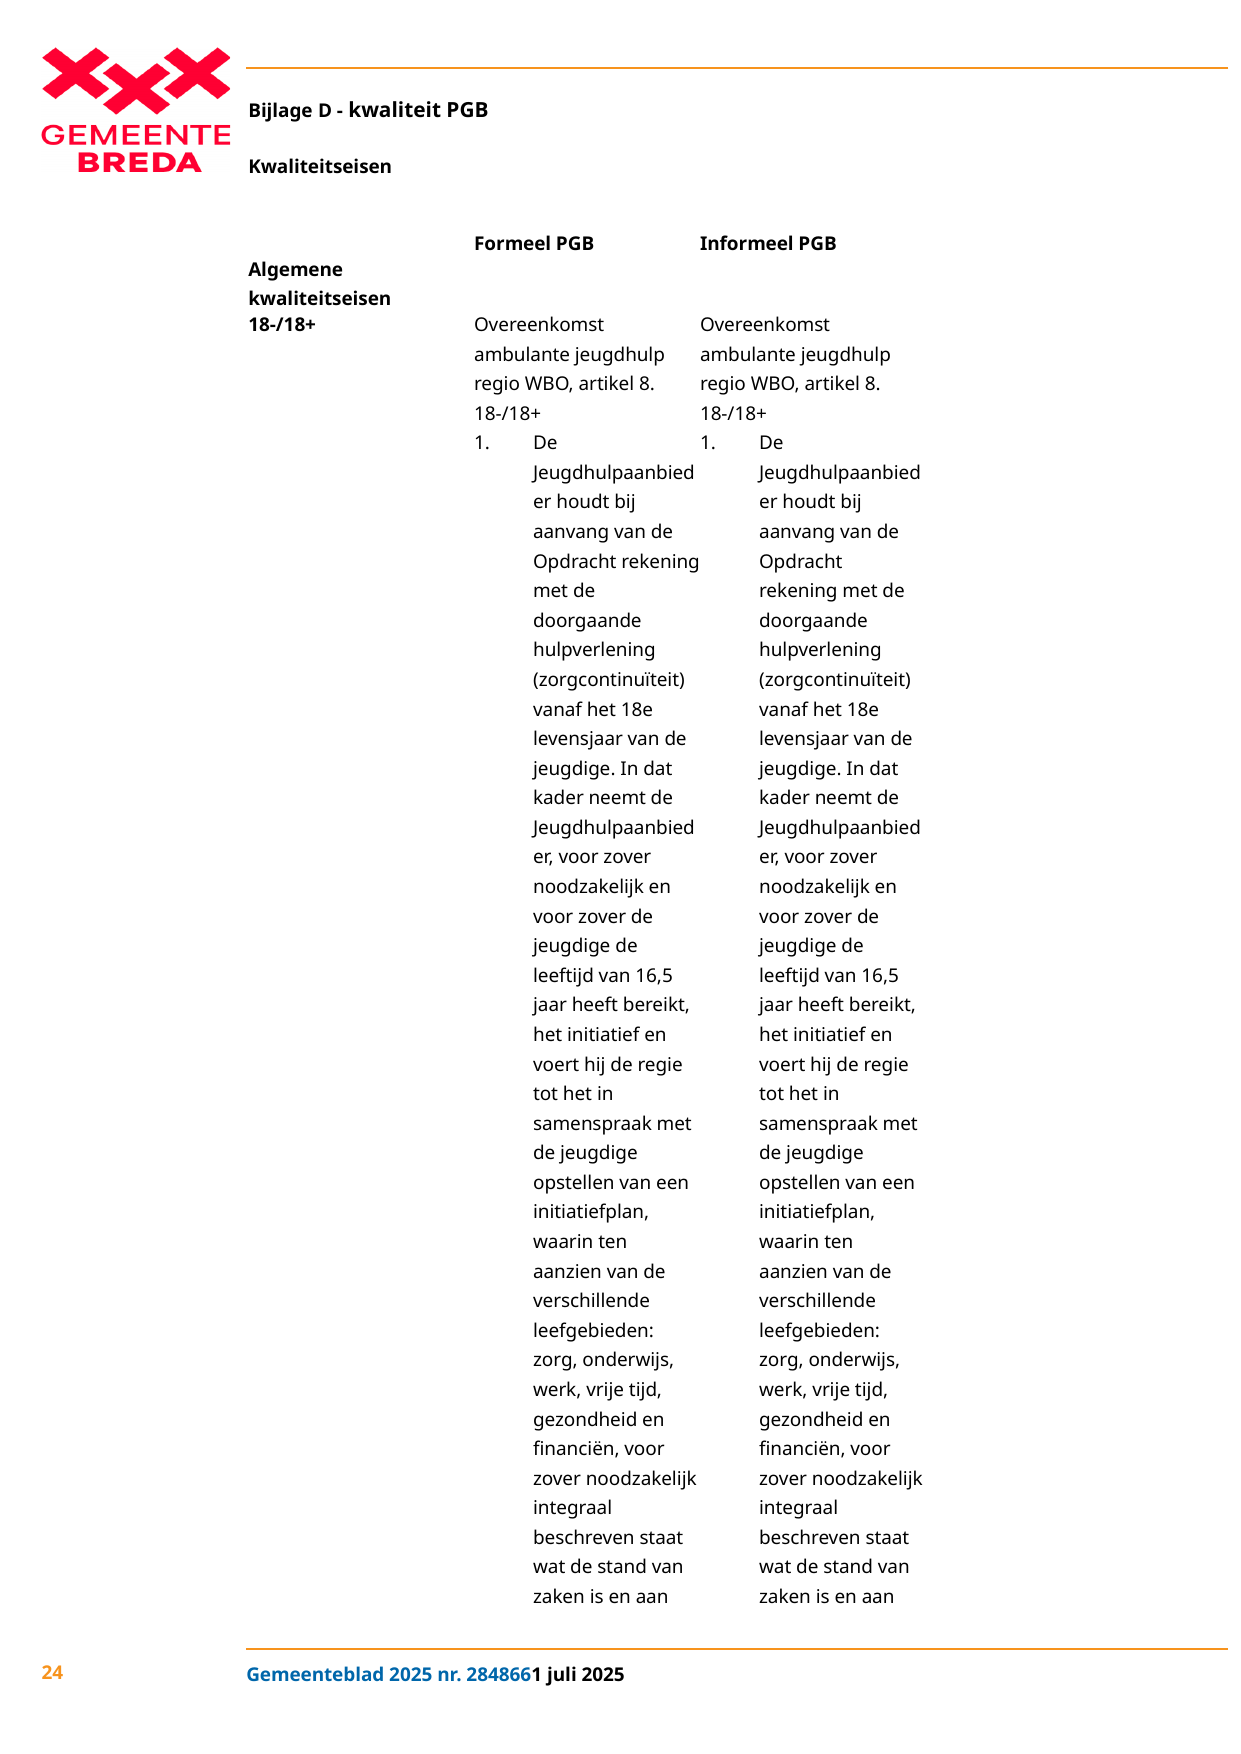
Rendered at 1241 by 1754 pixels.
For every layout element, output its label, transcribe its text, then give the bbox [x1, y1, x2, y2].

table_cell Overeenkomst ambulante jeugdhulp regio WBO, artikel 8. 18-/18+ De Jeugdhulpaanbieder houdt bij aanvang van de Opdracht rekening met de doorgaande hulpverlening (zorgcontinuïteit) vanaf het 18e levensjaar van de jeugdige. In dat kader neemt de Jeugdhulpaanbieder, voor zover noodzakelijk en voor zover de jeugdige de leeftijd van 16,5 jaar heeft bereikt, het initiatief en voert hij de regie tot het in samenspraak met de jeugdige opstellen van een initiatiefplan, waarin ten aanzien van de verschillende leefgebieden: zorg, onderwijs, werk, vrije tijd, gezondheid en financiën, voor zover noodzakelijk integraal beschreven staat wat de stand van zaken is en aan [700, 311, 926, 1609]
table_header Kwaliteitseisen [248, 153, 926, 230]
picture [41, 47, 231, 172]
table_cell Overeenkomst ambulante jeugdhulp regio WBO, artikel 8. 18-/18+ De Jeugdhulpaanbieder houdt bij aanvang van de Opdracht rekening met de doorgaande hulpverlening (zorgcontinuïteit) vanaf het 18e levensjaar van de jeugdige. In dat kader neemt de Jeugdhulpaanbieder, voor zover noodzakelijk en voor zover de jeugdige de leeftijd van 16,5 jaar heeft bereikt, het initiatief en voert hij de regie tot het in samenspraak met de jeugdige opstellen van een initiatiefplan, waarin ten aanzien van de verschillende leefgebieden: zorg, onderwijs, werk, vrije tijd, gezondheid en financiën, voor zover noodzakelijk integraal beschreven staat wat de stand van zaken is en aan [474, 311, 700, 1609]
table_cell Formeel PGB [474, 230, 700, 256]
table_cell Informeel PGB [700, 230, 926, 256]
table_cell [474, 256, 700, 311]
table_cell 18-/18+ [248, 311, 474, 1609]
table_cell [926, 205, 1152, 230]
table_cell Algemene kwaliteitseisen [248, 256, 474, 311]
table_cell [700, 256, 926, 311]
table_cell [926, 179, 1152, 204]
text Bijlage D - kwaliteit PGB [248, 95, 1152, 123]
table_cell [248, 230, 474, 256]
